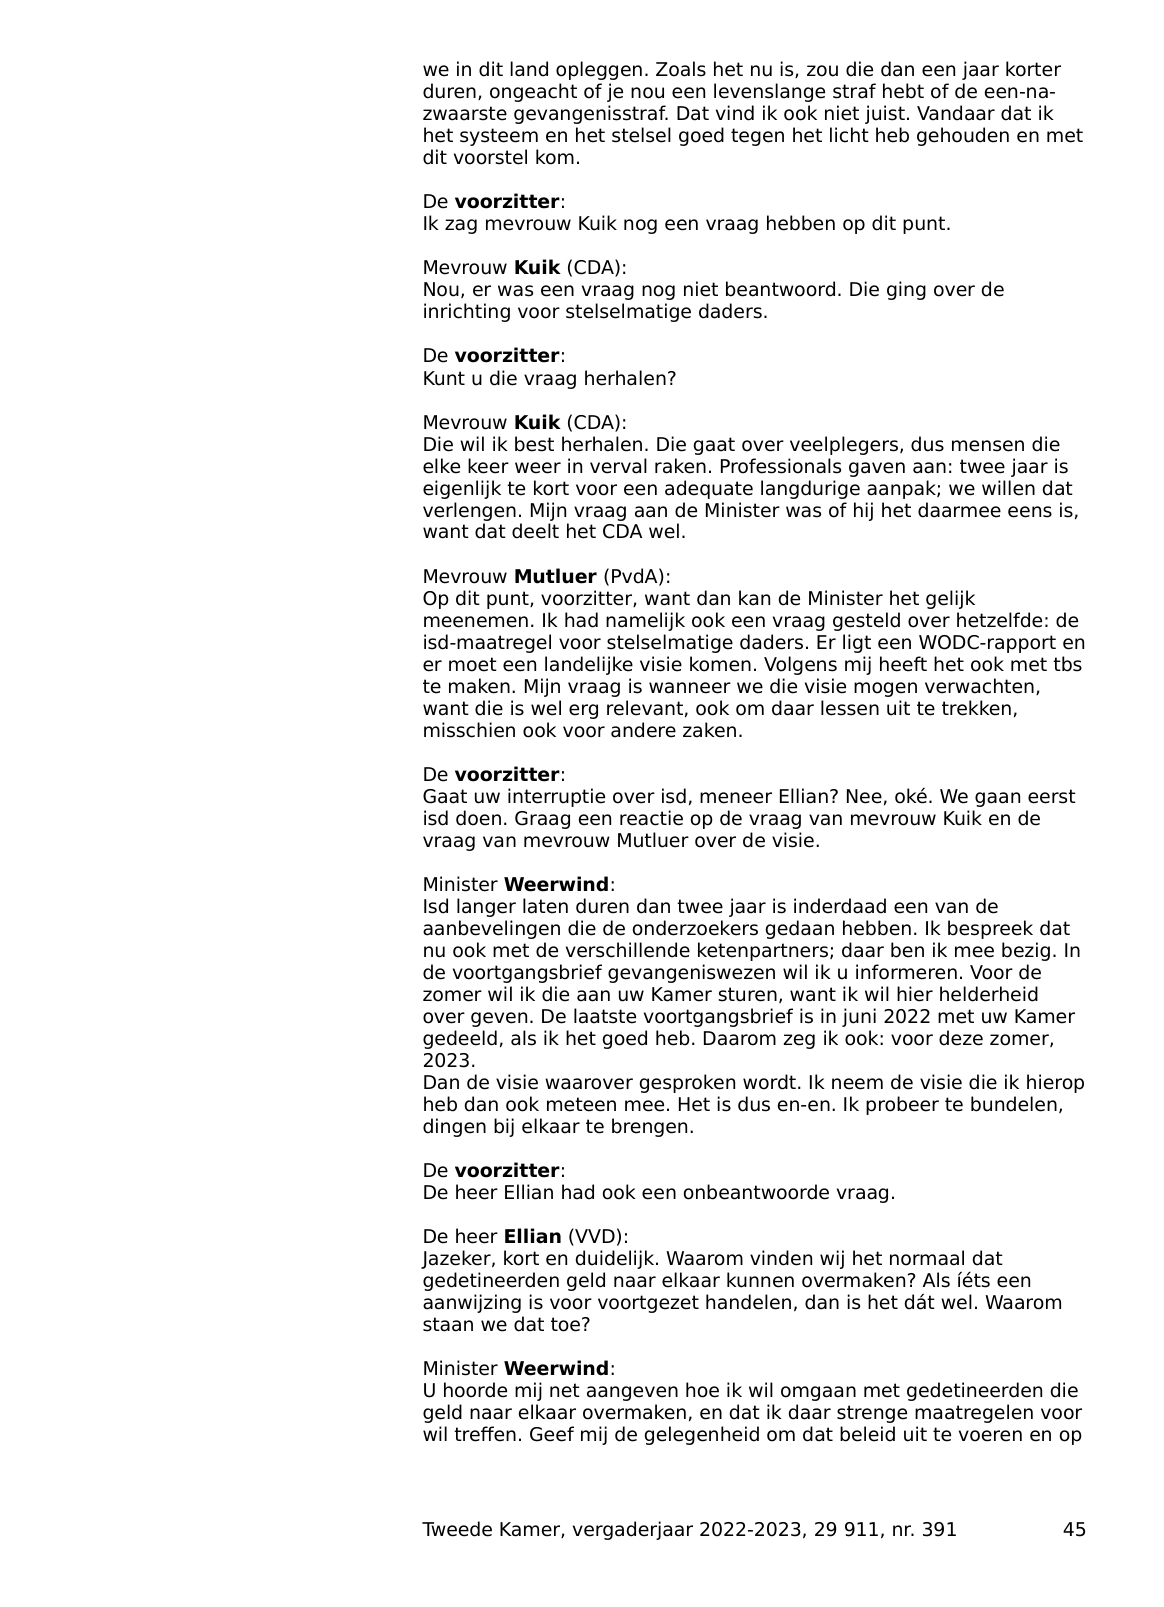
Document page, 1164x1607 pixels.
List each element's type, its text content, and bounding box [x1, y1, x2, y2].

text De voorzitter: [422, 345, 1087, 367]
text De voorzitter: [422, 764, 1087, 786]
text Op dit punt, voorzitter, want dan kan de Minister het gelijk meenemen. Ik had namelijk ook een vraag gesteld over hetzelfde: de isd-maatregel voor stelselmatige daders. Er ligt een WODC-rapport en er moet een landelijke visie komen. Volgens mij heeft het ook met tbs te maken. Mijn vraag is wanneer we die visie mogen verwachten, want die is wel erg relevant, ook om daar lessen uit te trekken, misschien ook voor andere zaken. [422, 588, 1087, 741]
text Mevrouw Kuik (CDA): [422, 412, 1087, 433]
text Jazeker, kort en duidelijk. Waarom vinden wij het normaal dat gedetineerden geld naar elkaar kunnen overmaken? Als íéts een aanwijzing is voor voortgezet handelen, dan is het dát wel. Waarom staan we dat toe? [422, 1248, 1087, 1336]
text Minister Weerwind: [422, 1358, 1087, 1380]
text Minister Weerwind: [422, 874, 1087, 896]
text Ik zag mevrouw Kuik nog een vraag hebben op dit punt. [422, 213, 1087, 235]
text De voorzitter: [422, 191, 1087, 213]
text Kunt u die vraag herhalen? [422, 367, 1087, 389]
text we in dit land opleggen. Zoals het nu is, zou die dan een jaar korter duren, ongeacht of je nou een levenslange straf hebt of de een-na-zwaarste gevangenisstraf. Dat vind ik ook niet juist. Vandaar dat ik het systeem en het stelsel goed tegen het licht heb gehouden en met dit voorstel kom. [422, 59, 1087, 169]
text De heer Ellian had ook een onbeantwoorde vraag. [422, 1182, 1087, 1204]
text Mevrouw Mutluer (PvdA): [422, 566, 1087, 588]
text Dan de visie waarover gesproken wordt. Ik neem de visie die ik hierop heb dan ook meteen mee. Het is dus en-en. Ik probeer te bundelen, dingen bij elkaar te brengen. [422, 1072, 1087, 1137]
text Nou, er was een vraag nog niet beantwoord. Die ging over de inrichting voor stelselmatige daders. [422, 279, 1087, 323]
text Gaat uw interruptie over isd, meneer Ellian? Nee, oké. We gaan eerst isd doen. Graag een reactie op de vraag van mevrouw Kuik en de vraag van mevrouw Mutluer over de visie. [422, 786, 1087, 852]
text Mevrouw Kuik (CDA): [422, 257, 1087, 279]
text De heer Ellian (VVD): [422, 1226, 1087, 1248]
text U hoorde mij net aangeven hoe ik wil omgaan met gedetineerden die geld naar elkaar overmaken, en dat ik daar strenge maatregelen voor wil treffen. Geef mij de gelegenheid om dat beleid uit te voeren en op [422, 1380, 1087, 1446]
text De voorzitter: [422, 1160, 1087, 1182]
text Isd langer laten duren dan twee jaar is inderdaad een van de aanbevelingen die de onderzoekers gedaan hebben. Ik bespreek dat nu ook met de verschillende ketenpartners; daar ben ik mee bezig. In de voortgangsbrief gevangeniswezen wil ik u informeren. Voor de zomer wil ik die aan uw Kamer sturen, want ik wil hier helderheid over geven. De laatste voortgangsbrief is in juni 2022 met uw Kamer gedeeld, als ik het goed heb. Daarom zeg ik ook: voor deze zomer, 2023. [422, 896, 1087, 1072]
text Die wil ik best herhalen. Die gaat over veelplegers, dus mensen die elke keer weer in verval raken. Professionals gaven aan: twee jaar is eigenlijk te kort voor een adequate langdurige aanpak; we willen dat verlengen. Mijn vraag aan de Minister was of hij het daarmee eens is, want dat deelt het CDA wel. [422, 433, 1087, 543]
